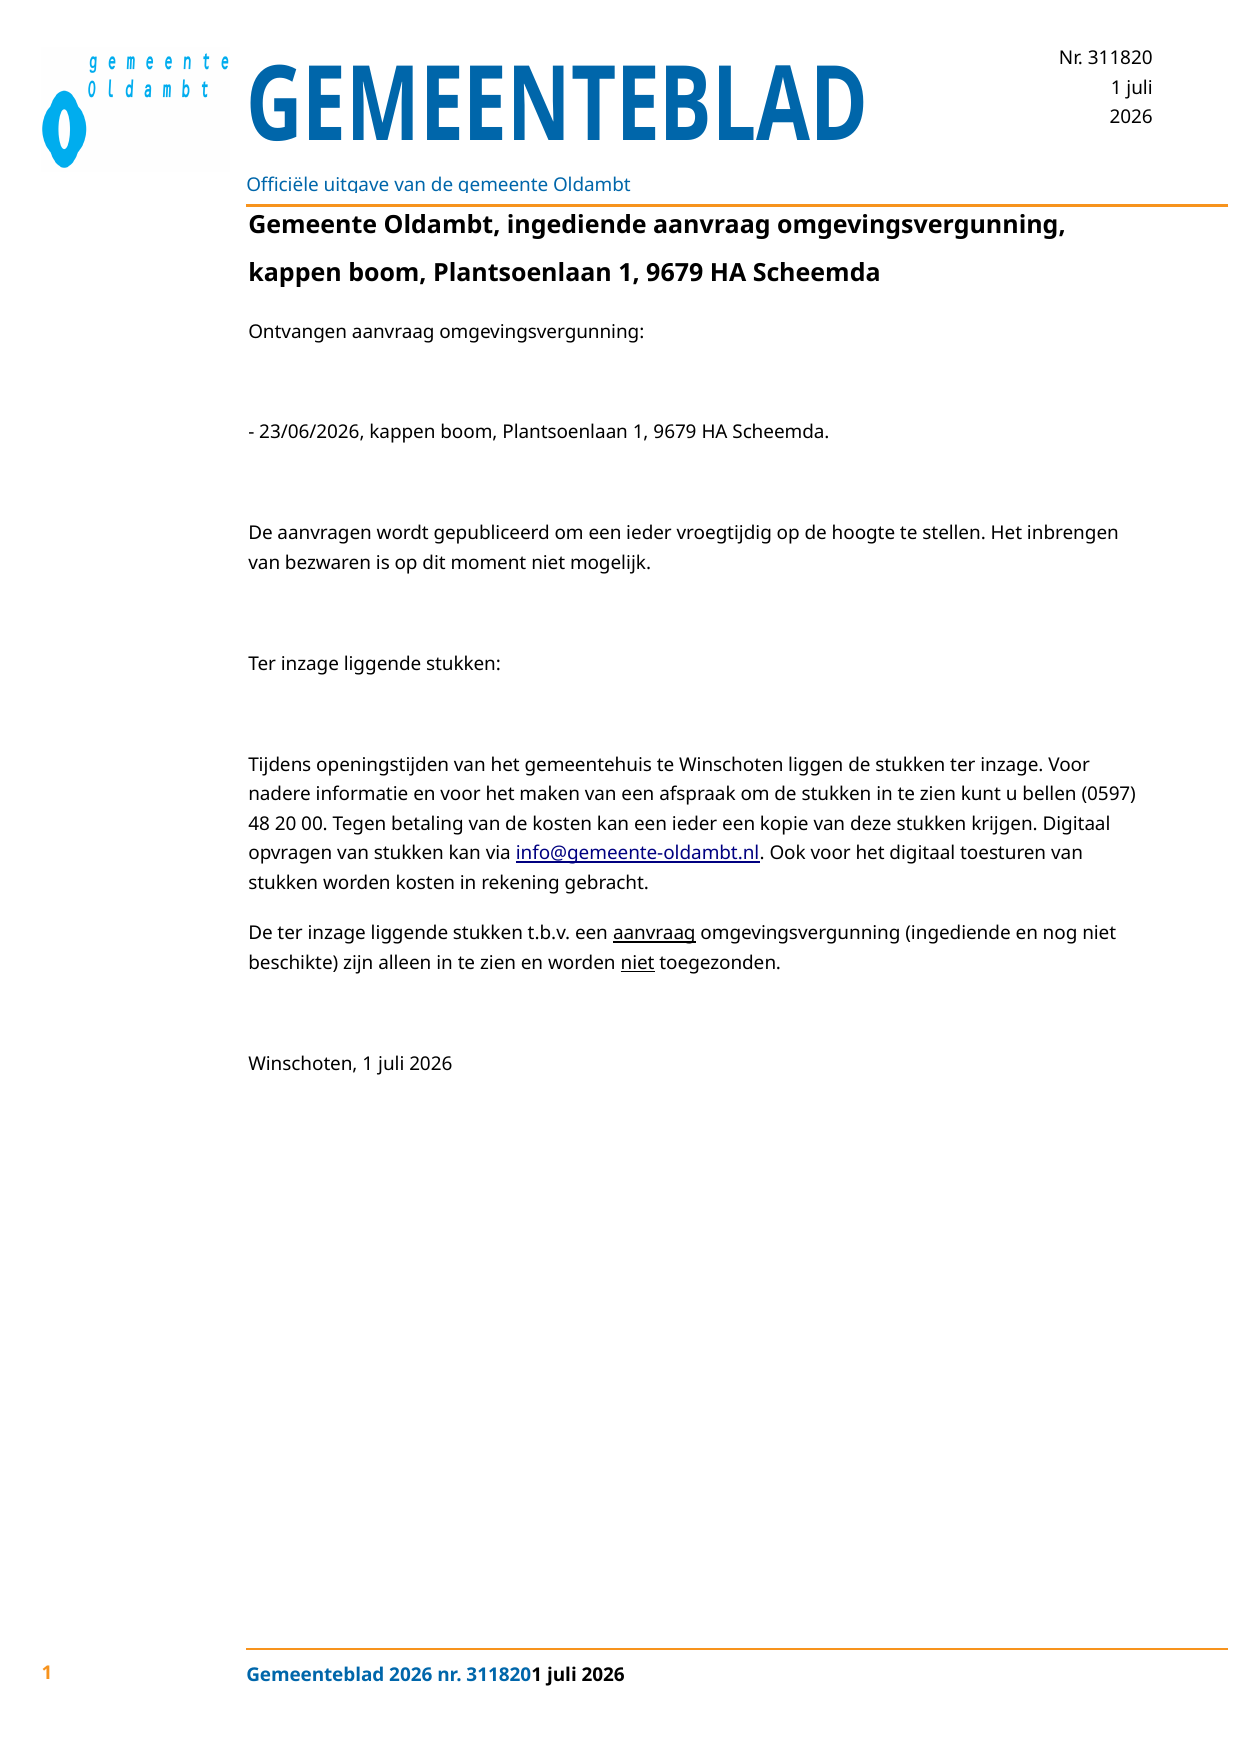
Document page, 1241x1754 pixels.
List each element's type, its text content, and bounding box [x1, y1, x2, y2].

picture [41, 47, 231, 172]
text De aanvragen wordt gepubliceerd om een ieder vroegtijdig op de hoogte te stellen. Het inbrengen van bezwaren is op dit moment niet mogelijk. [248, 519, 1152, 575]
text - 23/06/2026, kappen boom, Plantsoenlaan 1, 9679 HA Scheemda. [248, 419, 1152, 444]
text Ter inzage liggende stukken: [248, 650, 1152, 676]
text Gemeente Oldambt, ingediende aanvraag omgevingsvergunning, kappen boom, Plantsoenlaan 1, 9679 HA Scheemda [248, 207, 1152, 288]
text Winschoten, 1 juli 2026 [248, 1050, 1152, 1076]
text Ontvangen aanvraag omgevingsvergunning: [248, 318, 1152, 344]
text De ter inzage liggende stukken t.b.v. een aanvraag omgevingsvergunning (ingediende en nog niet beschikte) zijn alleen in te zien en worden niet toegezonden. [248, 919, 1152, 975]
text Tijdens openingstijden van het gemeentehuis te Winschoten liggen de stukken ter inzage. Voor nadere informatie en voor het maken van een afspraak om de stukken in te zien kunt u bellen (0597) 48 20 00. Tegen betaling van de kosten kan een ieder een kopie van deze stukken krijgen. Digitaal opvragen van stukken kan via info@gemeente-oldambt.nl. Ook voor het digitaal toesturen van stukken worden kosten in rekening gebracht. [248, 751, 1152, 895]
